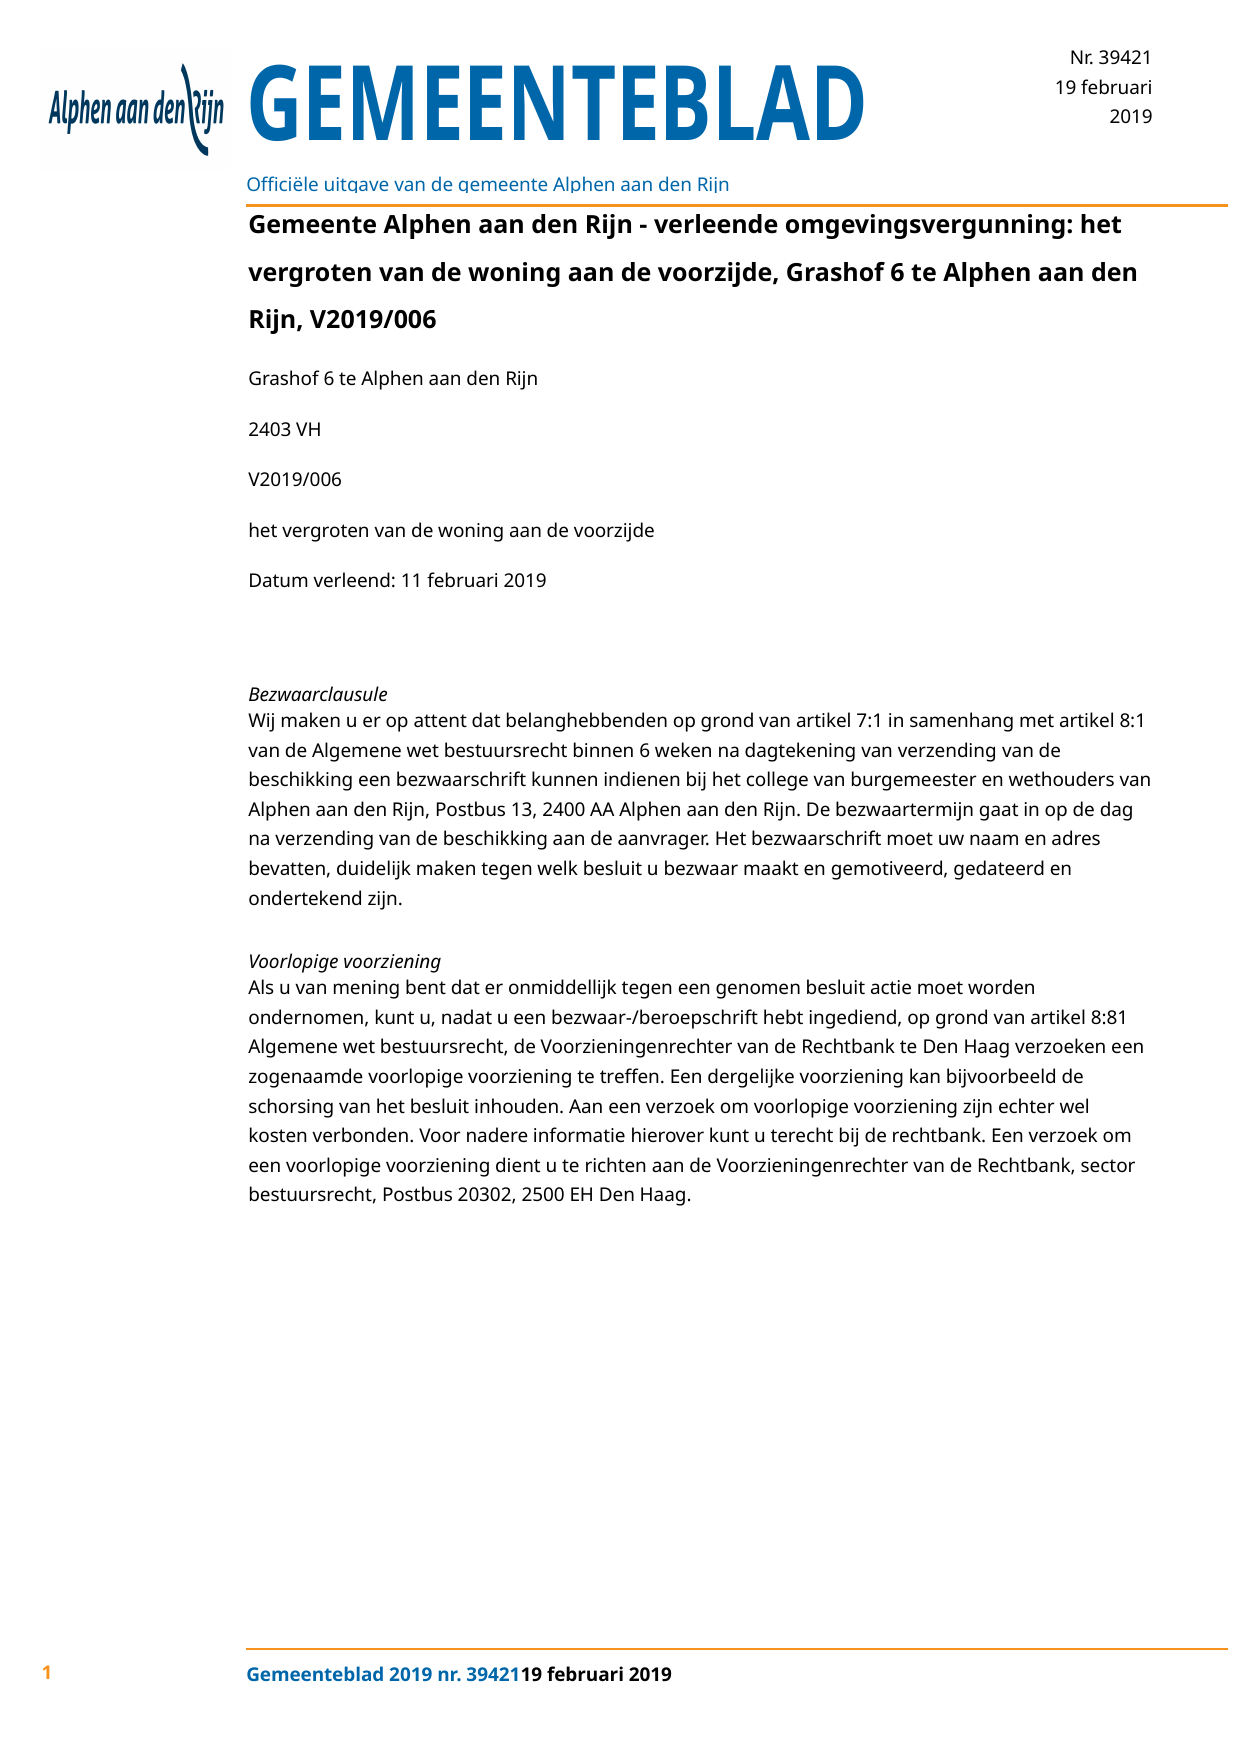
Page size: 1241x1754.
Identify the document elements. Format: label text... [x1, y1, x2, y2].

text Als u van mening bent dat er onmiddellijk tegen een genomen besluit actie moet worden ondernomen, kunt u, nadat u een bezwaar-/beroepschrift hebt ingediend, op grond van artikel 8:81 Algemene wet bestuursrecht, de Voorzieningenrechter van de Rechtbank te Den Haag verzoeken een zogenaamde voorlopige voorziening te treffen. Een dergelijke voorziening kan bijvoorbeeld de schorsing van het besluit inhouden. Aan een verzoek om voorlopige voorziening zijn echter wel kosten verbonden. Voor nadere informatie hierover kunt u terecht bij de rechtbank. Een verzoek om een voorlopige voorziening dient u te richten aan de Voorzieningenrechter van de Rechtbank, sector bestuursrecht, Postbus 20302, 2500 EH Den Haag. [248, 974, 1152, 1207]
text Voorlopige voorziening [248, 949, 1152, 974]
text het vergroten van de woning aan de voorzijde [248, 517, 1152, 542]
text Grashof 6 te Alphen aan den Rijn [248, 366, 1152, 391]
text 2403 VH [248, 416, 1152, 442]
text Wij maken u er op attent dat belanghebbenden op grond van artikel 7:1 in samenhang met artikel 8:1 van de Algemene wet bestuursrecht binnen 6 weken na dagtekening van verzending van de beschikking een bezwaarschrift kunnen indienen bij het college van burgemeester en wethouders van Alphen aan den Rijn, Postbus 13, 2400 AA Alphen aan den Rijn. De bezwaartermijn gaat in op de dag na verzending van de beschikking aan de aanvrager. Het bezwaarschrift moet uw naam en adres bevatten, duidelijk maken tegen welk besluit u bezwaar maakt en gemotiveerd, gedateerd en ondertekend zijn. [248, 707, 1152, 911]
picture [41, 47, 231, 172]
text Datum verleend: 11 februari 2019 [248, 567, 1152, 593]
text V2019/006 [248, 466, 1152, 492]
text Gemeente Alphen aan den Rijn - verleende omgevingsvergunning: het vergroten van de woning aan de voorzijde, Grashof 6 te Alphen aan den Rijn, V2019/006 [248, 207, 1152, 336]
text Bezwaarclausule [248, 682, 1152, 707]
